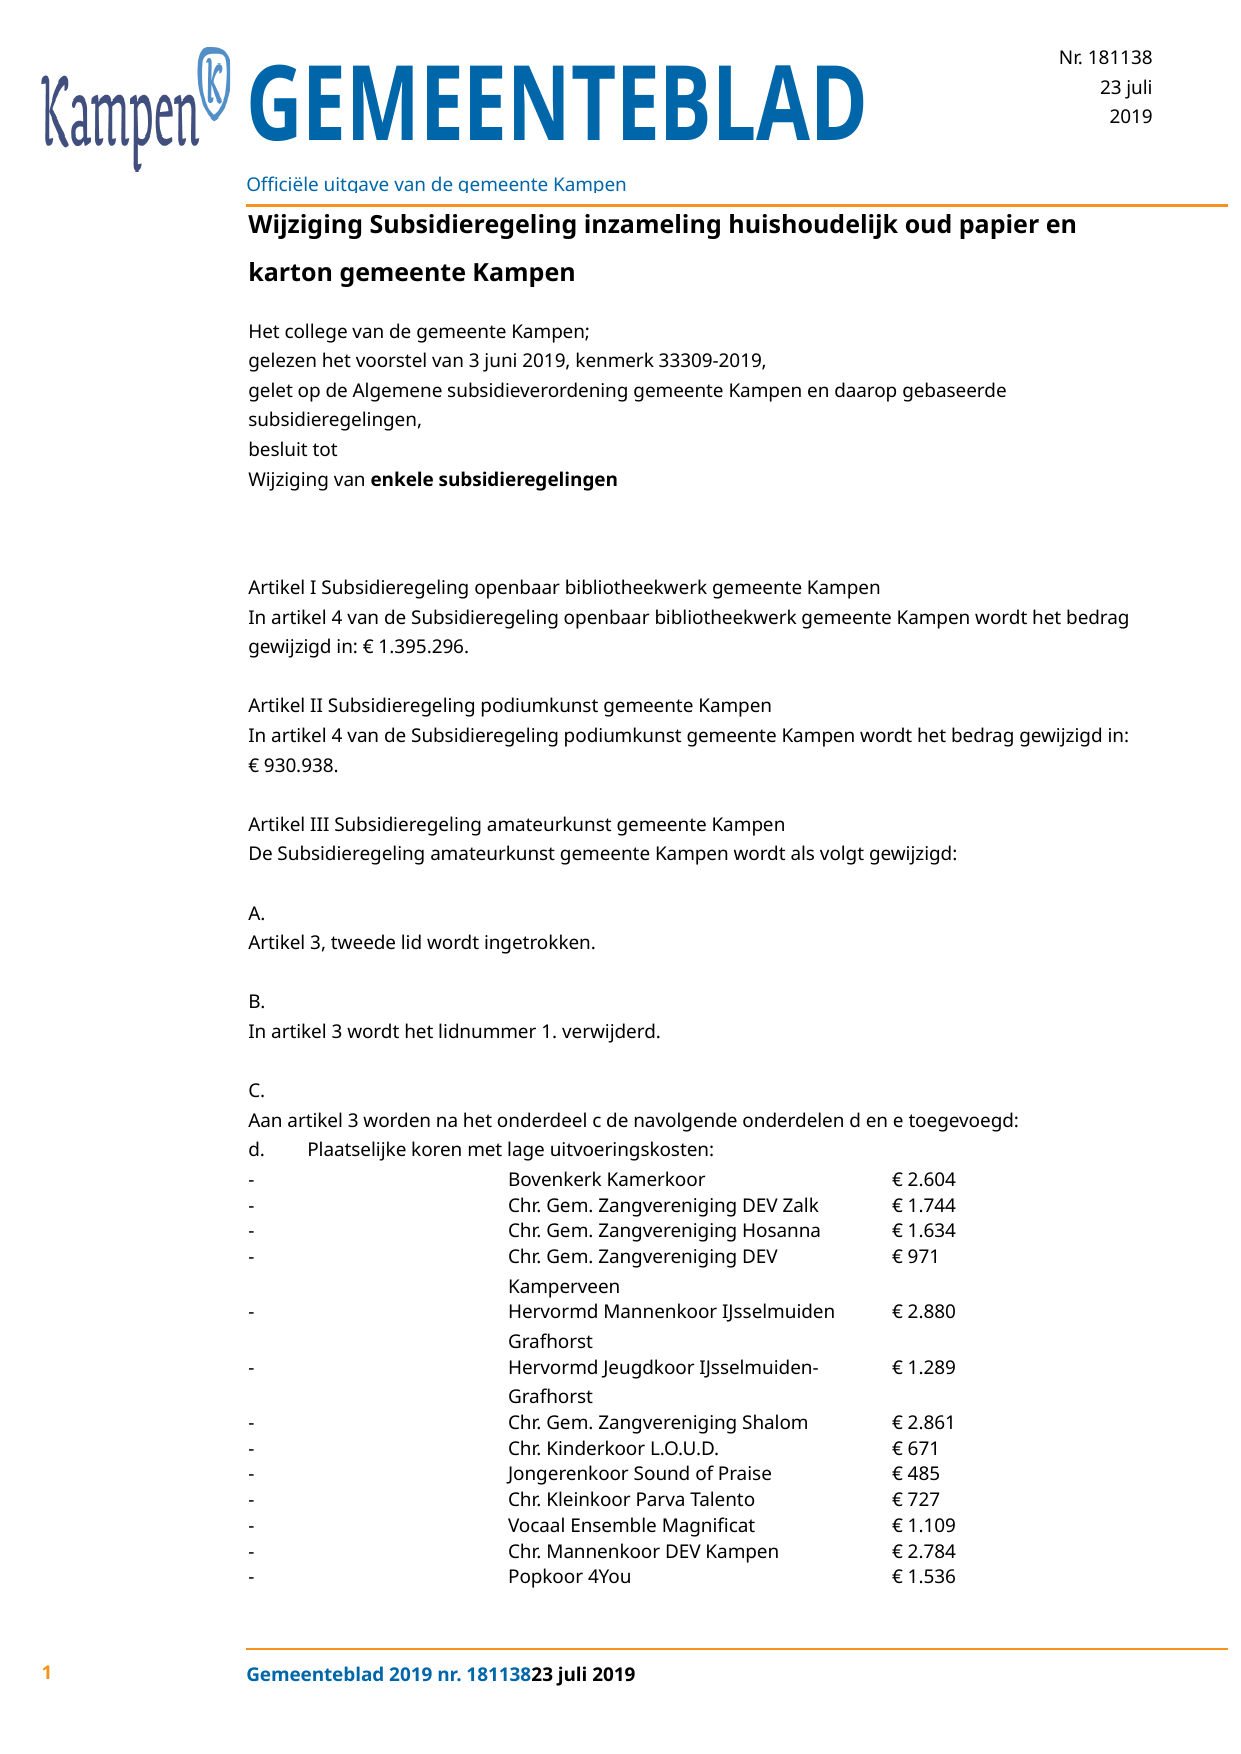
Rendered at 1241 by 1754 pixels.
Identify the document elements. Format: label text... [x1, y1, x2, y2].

table_cell € 671 [892, 1435, 1152, 1461]
text Wijziging van enkele subsidieregelingen [248, 466, 1152, 492]
table_cell - [248, 1354, 508, 1409]
picture [41, 47, 231, 172]
table_cell Hervormd Jeugdkoor IJsselmuiden-Grafhorst [508, 1354, 892, 1409]
table_cell - [248, 1512, 508, 1538]
table_cell Chr. Kinderkoor L.O.U.D. [508, 1435, 892, 1461]
text Artikel II Subsidieregeling podiumkunst gemeente Kampen [248, 693, 1152, 718]
text gelezen het voorstel van 3 juni 2019, kenmerk 33309-2019, [248, 347, 1152, 373]
text gelet op de Algemene subsidieverordening gemeente Kampen en daarop gebaseerde subsidieregelingen, [248, 377, 1152, 432]
text Wijziging Subsidieregeling inzameling huishoudelijk oud papier en karton gemeente Kampen [248, 207, 1152, 288]
table_cell € 1.536 [892, 1564, 1152, 1589]
list Plaatselijke koren met lage uitvoeringskosten: [248, 1136, 1152, 1162]
text Artikel III Subsidieregeling amateurkunst gemeente Kampen [248, 811, 1152, 837]
text Artikel 3, tweede lid wordt ingetrokken. [248, 929, 1152, 955]
table_cell Popkoor 4You [508, 1564, 892, 1589]
text In artikel 3 wordt het lidnummer 1. verwijderd. [248, 1018, 1152, 1044]
table_cell - [248, 1538, 508, 1563]
table_header € 2.604 [892, 1166, 1152, 1192]
table_cell Chr. Gem. Zangvereniging DEV Zalk [508, 1192, 892, 1217]
table_cell € 1.109 [892, 1512, 1152, 1538]
table_cell € 2.784 [892, 1538, 1152, 1563]
table_cell Chr. Gem. Zangvereniging DEV Kamperveen [508, 1243, 892, 1298]
table_cell € 1.289 [892, 1354, 1152, 1409]
table_cell - [248, 1486, 508, 1512]
table_cell - [248, 1564, 508, 1589]
table_cell Chr. Gem. Zangvereniging Shalom [508, 1409, 892, 1435]
text In artikel 4 van de Subsidieregeling podiumkunst gemeente Kampen wordt het bedrag gewijzigd in: [248, 722, 1152, 748]
table_cell - [248, 1435, 508, 1461]
table_cell Jongerenkoor Sound of Praise [508, 1461, 892, 1486]
table_cell € 2.861 [892, 1409, 1152, 1435]
table_cell - [248, 1299, 508, 1354]
table_cell - [248, 1409, 508, 1435]
table_cell - [248, 1243, 508, 1298]
table_cell Chr. Gem. Zangvereniging Hosanna [508, 1218, 892, 1243]
table_cell € 1.634 [892, 1218, 1152, 1243]
table_cell € 727 [892, 1486, 1152, 1512]
text Het college van de gemeente Kampen; [248, 318, 1152, 344]
table_header Bovenkerk Kamerkoor [508, 1166, 892, 1192]
table_cell € 1.744 [892, 1192, 1152, 1217]
text besluit tot [248, 436, 1152, 462]
text In artikel 4 van de Subsidieregeling openbaar bibliotheekwerk gemeente Kampen wordt het bedrag gewijzigd in: € 1.395.296. [248, 604, 1152, 659]
table_cell - [248, 1192, 508, 1217]
table_cell - [248, 1218, 508, 1243]
table_cell - [248, 1461, 508, 1486]
table_cell Hervormd Mannenkoor IJsselmuiden Grafhorst [508, 1299, 892, 1354]
table_cell Vocaal Ensemble Magnificat [508, 1512, 892, 1538]
table_cell € 971 [892, 1243, 1152, 1298]
text De Subsidieregeling amateurkunst gemeente Kampen wordt als volgt gewijzigd: [248, 841, 1152, 866]
table_cell € 2.880 [892, 1299, 1152, 1354]
table_cell Chr. Mannenkoor DEV Kampen [508, 1538, 892, 1563]
table_cell Chr. Kleinkoor Parva Talento [508, 1486, 892, 1512]
text € 930.938. [248, 752, 1152, 777]
text Artikel I Subsidieregeling openbaar bibliotheekwerk gemeente Kampen [248, 574, 1152, 600]
table_header - [248, 1166, 508, 1192]
text Aan artikel 3 worden na het onderdeel c de navolgende onderdelen d en e toegevoegd: [248, 1107, 1152, 1132]
table_cell € 485 [892, 1461, 1152, 1486]
